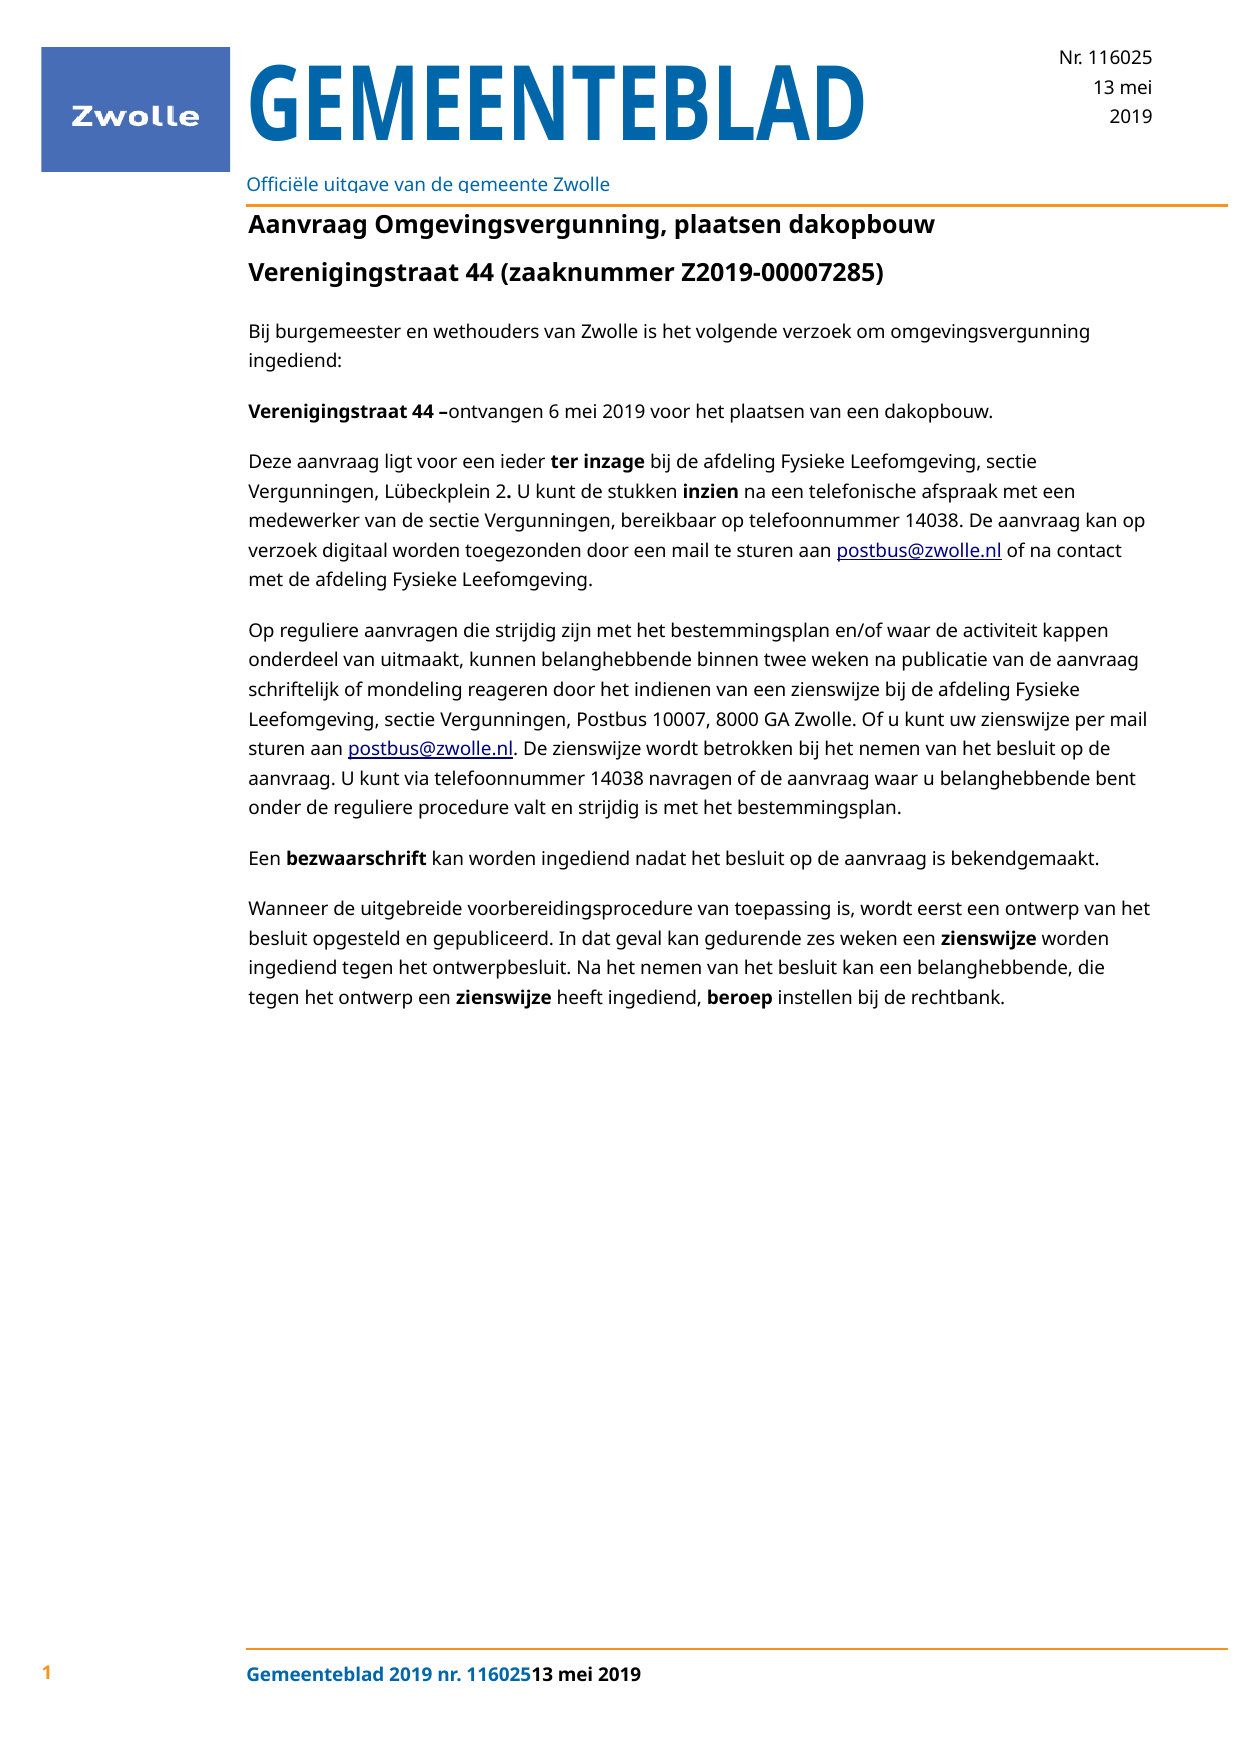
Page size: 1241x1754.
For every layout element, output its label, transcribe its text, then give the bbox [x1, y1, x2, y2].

text Deze aanvraag ligt voor een ieder ter inzage bij de afdeling Fysieke Leefomgeving, sectie Vergunningen, Lübeckplein 2. U kunt de stukken inzien na een telefonische afspraak met een medewerker van de sectie Vergunningen, bereikbaar op telefoonnummer 14038. De aanvraag kan op verzoek digitaal worden toegezonden door een mail te sturen aan postbus@zwolle.nl of na contact met de afdeling Fysieke Leefomgeving. [248, 448, 1152, 592]
text Bij burgemeester en wethouders van Zwolle is het volgende verzoek om omgevingsvergunning ingediend: [248, 318, 1152, 373]
text Verenigingstraat 44 –ontvangen 6 mei 2019 voor het plaatsen van een dakopbouw. [248, 398, 1152, 424]
text Op reguliere aanvragen die strijdig zijn met het bestemmingsplan en/of waar de activiteit kappen onderdeel van uitmaakt, kunnen belanghebbende binnen twee weken na publicatie van de aanvraag schriftelijk of mondeling reageren door het indienen van een zienswijze bij de afdeling Fysieke Leefomgeving, sectie Vergunningen, Postbus 10007, 8000 GA Zwolle. Of u kunt uw zienswijze per mail sturen aan postbus@zwolle.nl. De zienswijze wordt betrokken bij het nemen van het besluit op de aanvraag. U kunt via telefoonnummer 14038 navragen of de aanvraag waar u belanghebbende bent onder de reguliere procedure valt en strijdig is met het bestemmingsplan. [248, 617, 1152, 820]
text Een bezwaarschrift kan worden ingediend nadat het besluit op de aanvraag is bekendgemaakt. [248, 845, 1152, 871]
text Aanvraag Omgevingsvergunning, plaatsen dakopbouw Verenigingstraat 44 (zaaknummer Z2019-00007285) [248, 207, 1152, 288]
text Wanneer de uitgebreide voorbereidingsprocedure van toepassing is, wordt eerst een ontwerp van het besluit opgesteld en gepubliceerd. In dat geval kan gedurende zes weken een zienswijze worden ingediend tegen het ontwerpbesluit. Na het nemen van het besluit kan een belanghebbende, die tegen het ontwerp een zienswijze heeft ingediend, beroep instellen bij de rechtbank. [248, 895, 1152, 1010]
picture [41, 47, 231, 172]
